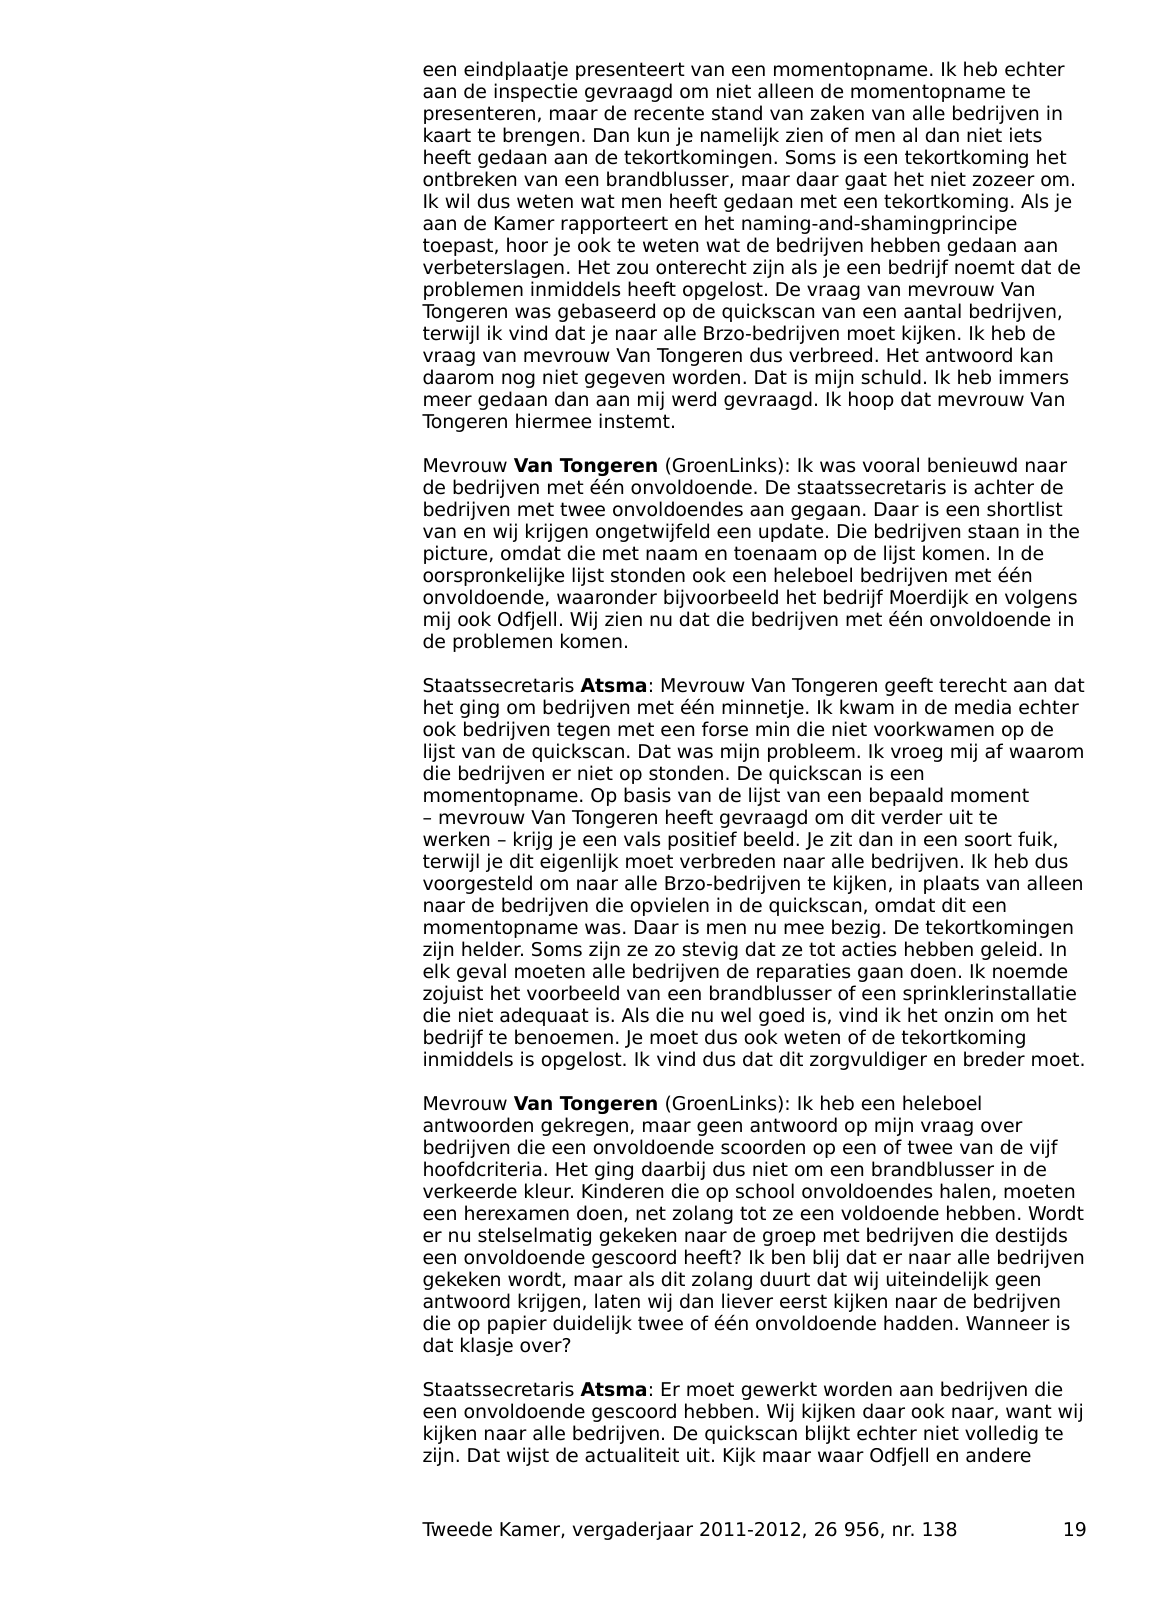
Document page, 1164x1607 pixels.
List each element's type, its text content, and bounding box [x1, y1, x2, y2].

text Staatssecretaris Atsma: Mevrouw Van Tongeren geeft terecht aan dat het ging om bedrijven met één minnetje. Ik kwam in de media echter ook bedrijven tegen met een forse min die niet voorkwamen op de lijst van de quickscan. Dat was mijn probleem. Ik vroeg mij af waarom die bedrijven er niet op stonden. De quickscan is een momentopname. Op basis van de lijst van een bepaald moment – mevrouw Van Tongeren heeft gevraagd om dit verder uit te werken – krijg je een vals positief beeld. Je zit dan in een soort fuik, terwijl je dit eigenlijk moet verbreden naar alle bedrijven. Ik heb dus voorgesteld om naar alle Brzo-bedrijven te kijken, in plaats van alleen naar de bedrijven die opvielen in de quickscan, omdat dit een momentopname was. Daar is men nu mee bezig. De tekortkomingen zijn helder. Soms zijn ze zo stevig dat ze tot acties hebben geleid. In elk geval moeten alle bedrijven de reparaties gaan doen. Ik noemde zojuist het voorbeeld van een brandblusser of een sprinklerinstallatie die niet adequaat is. Als die nu wel goed is, vind ik het onzin om het bedrijf te benoemen. Je moet dus ook weten of de tekortkoming inmiddels is opgelost. Ik vind dus dat dit zorgvuldiger en breder moet. [422, 675, 1087, 1071]
text Mevrouw Van Tongeren (GroenLinks): Ik was vooral benieuwd naar de bedrijven met één onvoldoende. De staatssecretaris is achter de bedrijven met twee onvoldoendes aan gegaan. Daar is een shortlist van en wij krijgen ongetwijfeld een update. Die bedrijven staan in the picture, omdat die met naam en toenaam op de lijst komen. In de oorspronkelijke lijst stonden ook een heleboel bedrijven met één onvoldoende, waaronder bijvoorbeeld het bedrijf Moerdijk en volgens mij ook Odfjell. Wij zien nu dat die bedrijven met één onvoldoende in de problemen komen. [422, 455, 1087, 653]
text Mevrouw Van Tongeren (GroenLinks): Ik heb een heleboel antwoorden gekregen, maar geen antwoord op mijn vraag over bedrijven die een onvoldoende scoorden op een of twee van de vijf hoofdcriteria. Het ging daarbij dus niet om een brandblusser in de verkeerde kleur. Kinderen die op school onvoldoendes halen, moeten een herexamen doen, net zolang tot ze een voldoende hebben. Wordt er nu stelselmatig gekeken naar de groep met bedrijven die destijds een onvoldoende gescoord heeft? Ik ben blij dat er naar alle bedrijven gekeken wordt, maar als dit zolang duurt dat wij uiteindelijk geen antwoord krijgen, laten wij dan liever eerst kijken naar de bedrijven die op papier duidelijk twee of één onvoldoende hadden. Wanneer is dat klasje over? [422, 1093, 1087, 1356]
text een eindplaatje presenteert van een momentopname. Ik heb echter aan de inspectie gevraagd om niet alleen de momentopname te presenteren, maar de recente stand van zaken van alle bedrijven in kaart te brengen. Dan kun je namelijk zien of men al dan niet iets heeft gedaan aan de tekortkomingen. Soms is een tekortkoming het ontbreken van een brandblusser, maar daar gaat het niet zozeer om. Ik wil dus weten wat men heeft gedaan met een tekortkoming. Als je aan de Kamer rapporteert en het naming-and-shamingprincipe toepast, hoor je ook te weten wat de bedrijven hebben gedaan aan verbeterslagen. Het zou onterecht zijn als je een bedrijf noemt dat de problemen inmiddels heeft opgelost. De vraag van mevrouw Van Tongeren was gebaseerd op de quickscan van een aantal bedrijven, terwijl ik vind dat je naar alle Brzo-bedrijven moet kijken. Ik heb de vraag van mevrouw Van Tongeren dus verbreed. Het antwoord kan daarom nog niet gegeven worden. Dat is mijn schuld. Ik heb immers meer gedaan dan aan mij werd gevraagd. Ik hoop dat mevrouw Van Tongeren hiermee instemt. [422, 59, 1087, 433]
text Staatssecretaris Atsma: Er moet gewerkt worden aan bedrijven die een onvoldoende gescoord hebben. Wij kijken daar ook naar, want wij kijken naar alle bedrijven. De quickscan blijkt echter niet volledig te zijn. Dat wijst de actualiteit uit. Kijk maar waar Odfjell en andere [422, 1379, 1087, 1467]
